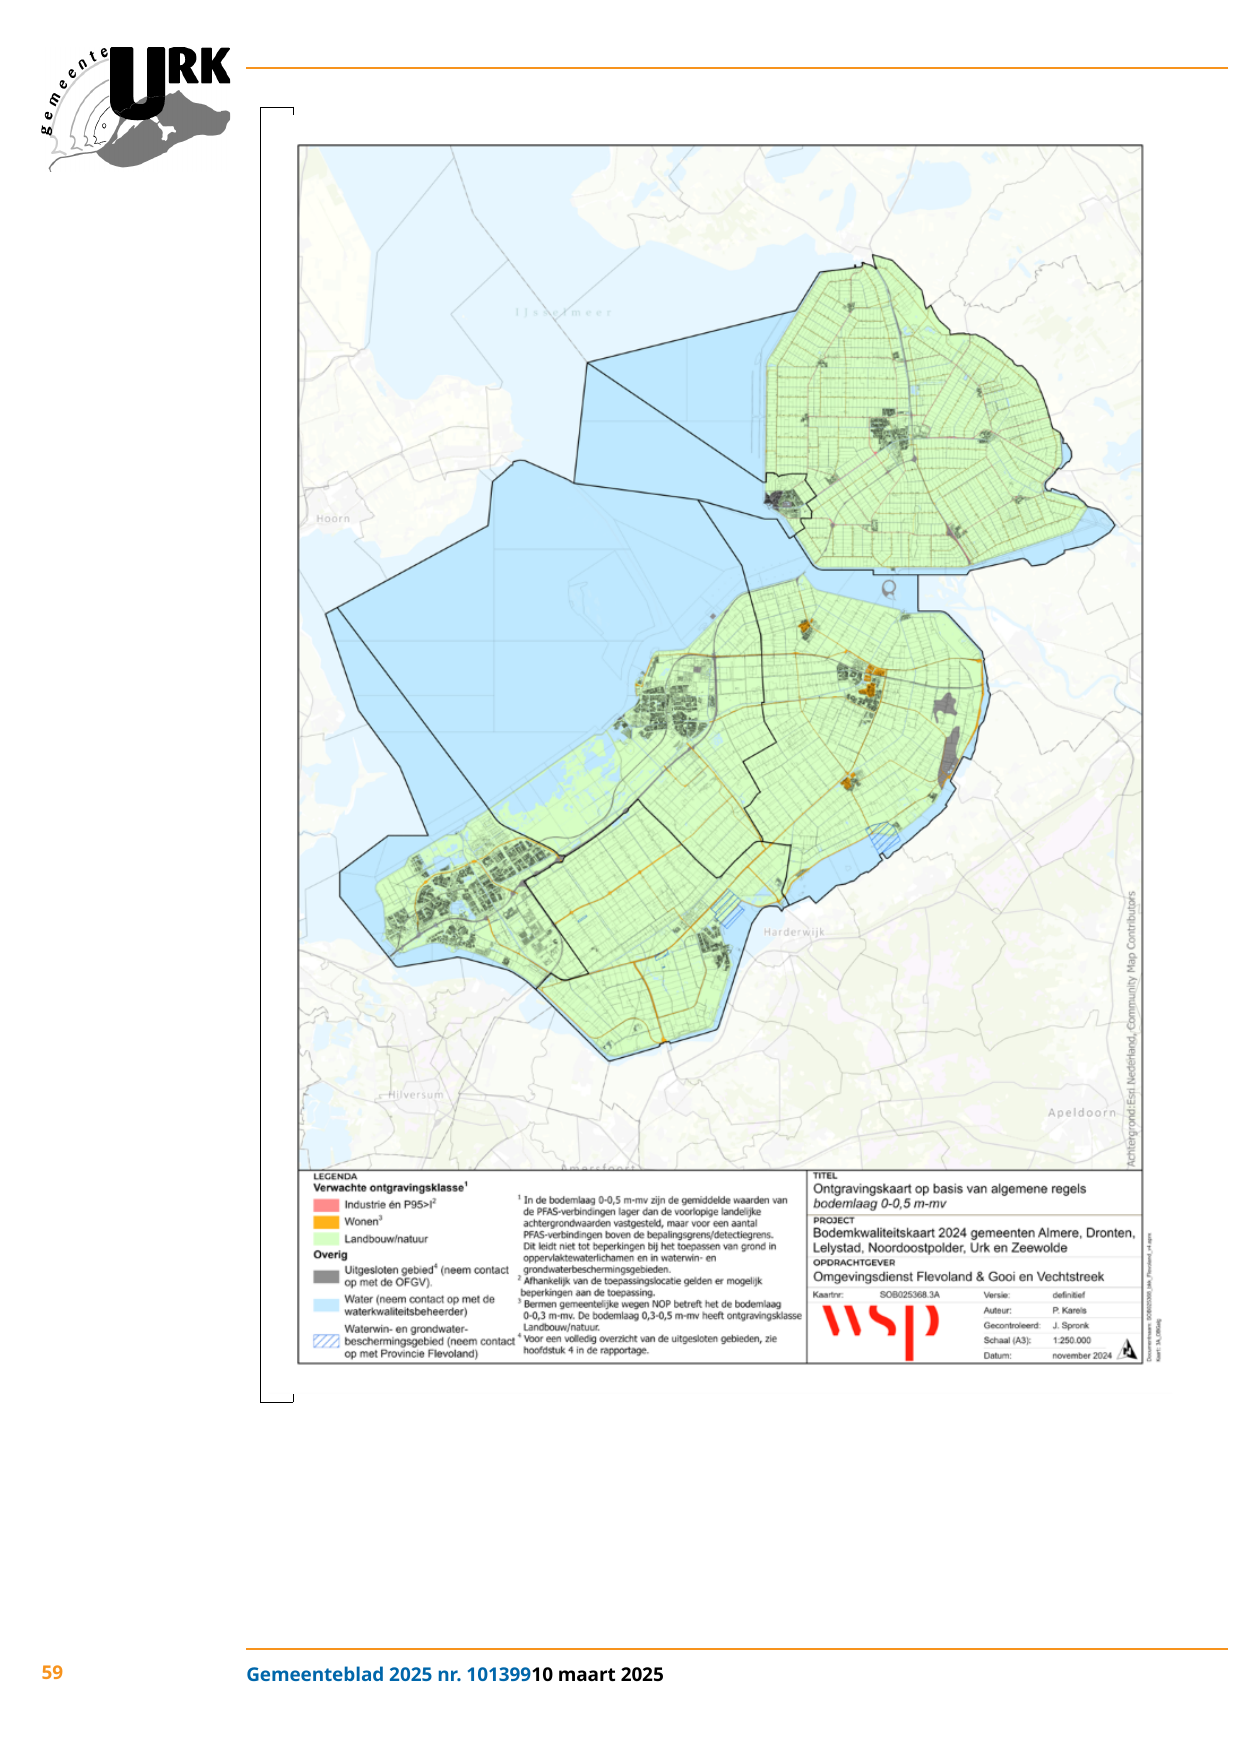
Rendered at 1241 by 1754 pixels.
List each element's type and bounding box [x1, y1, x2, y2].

picture [41, 47, 231, 172]
picture [268, 115, 1173, 1394]
